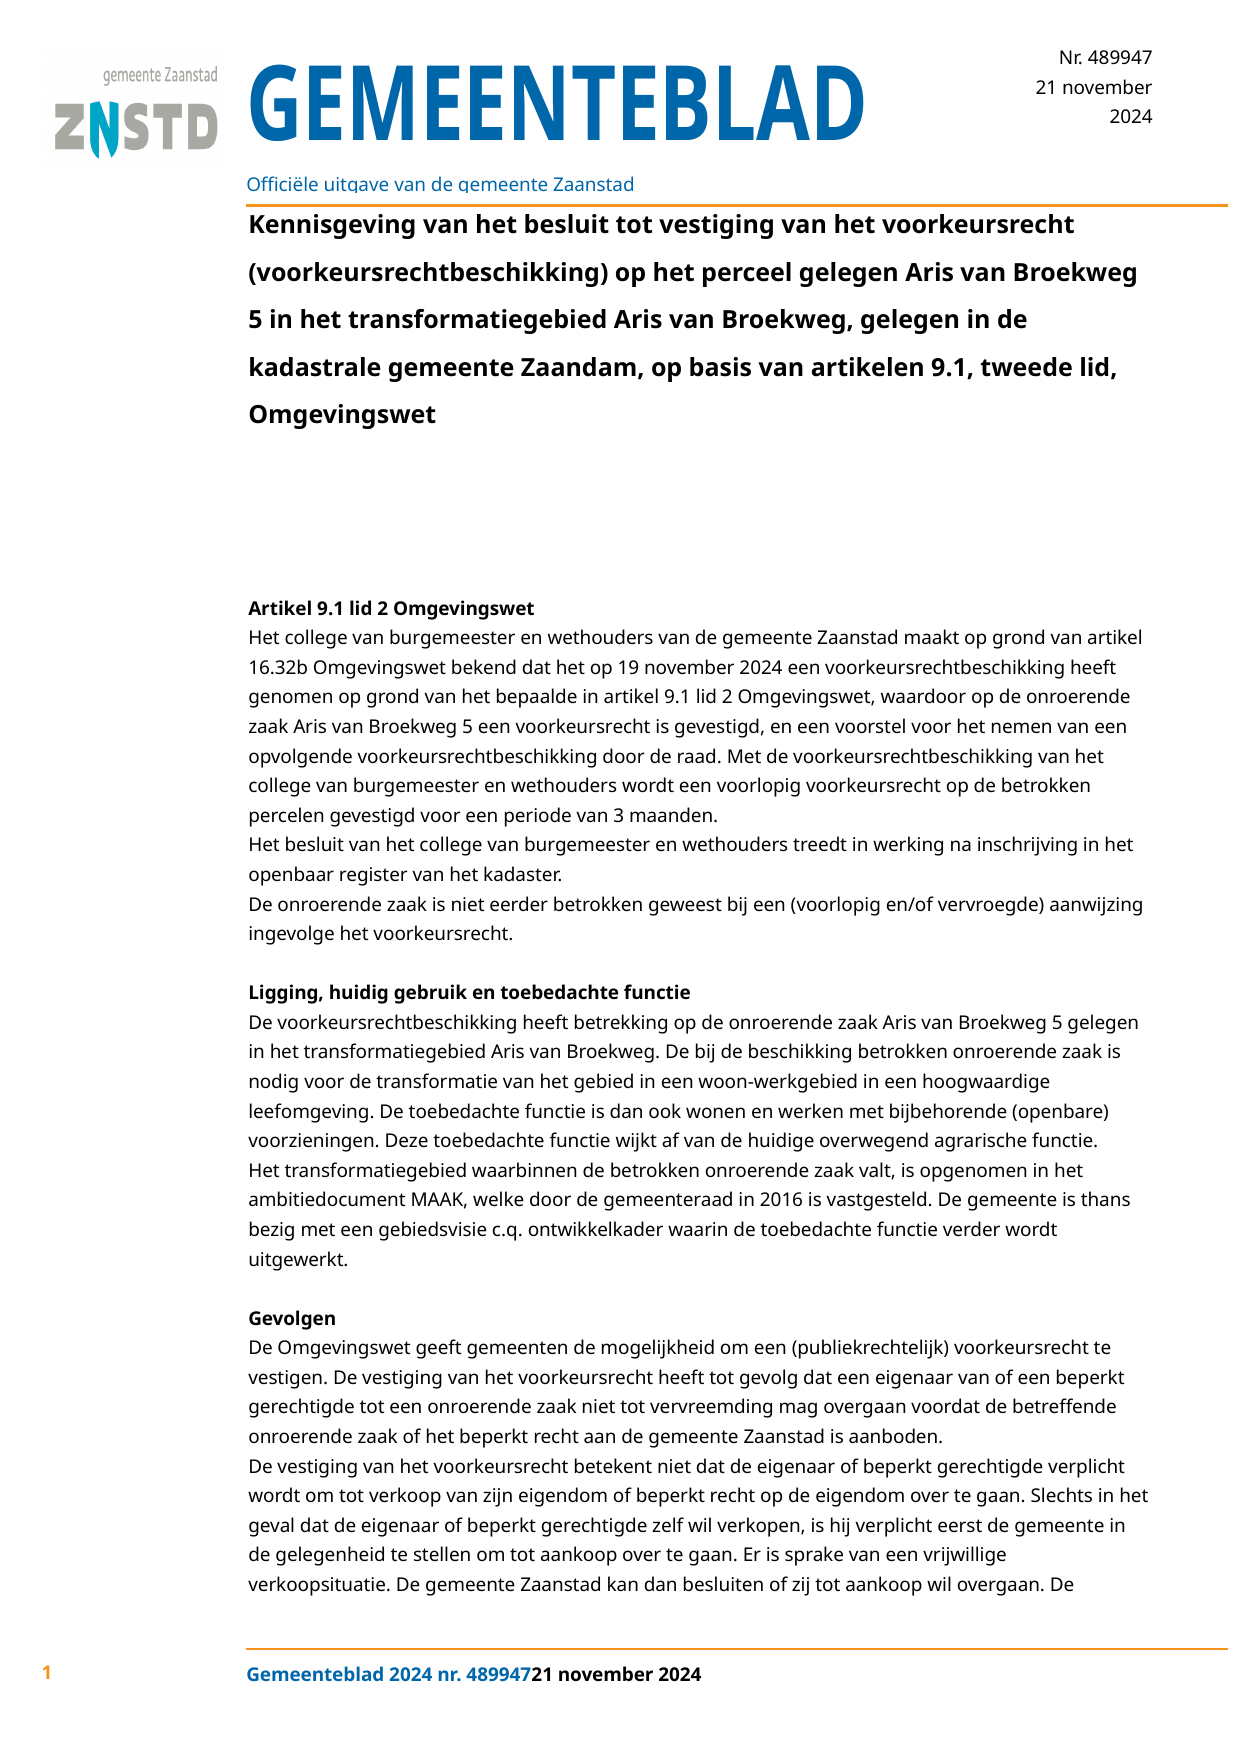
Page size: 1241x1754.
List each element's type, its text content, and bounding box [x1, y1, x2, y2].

text Artikel 9.1 lid 2 Omgevingswet [248, 595, 1152, 621]
text De Omgevingswet geeft gemeenten de mogelijkheid om een (publiekrechtelijk) voorkeursrecht te vestigen. De vestiging van het voorkeursrecht heeft tot gevolg dat een eigenaar van of een beperkt gerechtigde tot een onroerende zaak niet tot vervreemding mag overgaan voordat de betreffende onroerende zaak of het beperkt recht aan de gemeente Zaanstad is aanboden. [248, 1334, 1152, 1449]
text Kennisgeving van het besluit tot vestiging van het voorkeursrecht (voorkeursrechtbeschikking) op het perceel gelegen Aris van Broekweg 5 in het transformatiegebied Aris van Broekweg, gelegen in de kadastrale gemeente Zaandam, op basis van artikelen 9.1, tweede lid, Omgevingswet [248, 207, 1152, 431]
text Het transformatiegebied waarbinnen de betrokken onroerende zaak valt, is opgenomen in het ambitiedocument MAAK, welke door de gemeenteraad in 2016 is vastgesteld. De gemeente is thans bezig met een gebiedsvisie c.q. ontwikkelkader waarin de toebedachte functie verder wordt uitgewerkt. [248, 1157, 1152, 1271]
text Gevolgen [248, 1305, 1152, 1331]
text De onroerende zaak is niet eerder betrokken geweest bij een (voorlopig en/of vervroegde) aanwijzing ingevolge het voorkeursrecht. [248, 891, 1152, 946]
text Het besluit van het college van burgemeester en wethouders treedt in werking na inschrijving in het openbaar register van het kadaster. [248, 832, 1152, 887]
text De voorkeursrechtbeschikking heeft betrekking op de onroerende zaak Aris van Broekweg 5 gelegen in het transformatiegebied Aris van Broekweg. De bij de beschikking betrokken onroerende zaak is nodig voor de transformatie van het gebied in een woon-werkgebied in een hoogwaardige leefomgeving. De toebedachte functie is dan ook wonen en werken met bijbehorende (openbare) voorzieningen. Deze toebedachte functie wijkt af van de huidige overwegend agrarische functie. [248, 1009, 1152, 1153]
text Het college van burgemeester en wethouders van de gemeente Zaanstad maakt op grond van artikel 16.32b Omgevingswet bekend dat het op 19 november 2024 een voorkeursrechtbeschikking heeft genomen op grond van het bepaalde in artikel 9.1 lid 2 Omgevingswet, waardoor op de onroerende zaak Aris van Broekweg 5 een voorkeursrecht is gevestigd, en een voorstel voor het nemen van een opvolgende voorkeursrechtbeschikking door de raad. Met de voorkeursrechtbeschikking van het college van burgemeester en wethouders wordt een voorlopig voorkeursrecht op de betrokken percelen gevestigd voor een periode van 3 maanden. [248, 624, 1152, 828]
text De vestiging van het voorkeursrecht betekent niet dat de eigenaar of beperkt gerechtigde verplicht wordt om tot verkoop van zijn eigendom of beperkt recht op de eigendom over te gaan. Slechts in het geval dat de eigenaar of beperkt gerechtigde zelf wil verkopen, is hij verplicht eerst de gemeente in de gelegenheid te stellen om tot aankoop over te gaan. Er is sprake van een vrijwillige verkoopsituatie. De gemeente Zaanstad kan dan besluiten of zij tot aankoop wil overgaan. De [248, 1453, 1152, 1597]
picture [41, 47, 231, 172]
text Ligging, huidig gebruik en toebedachte functie [248, 979, 1152, 1005]
